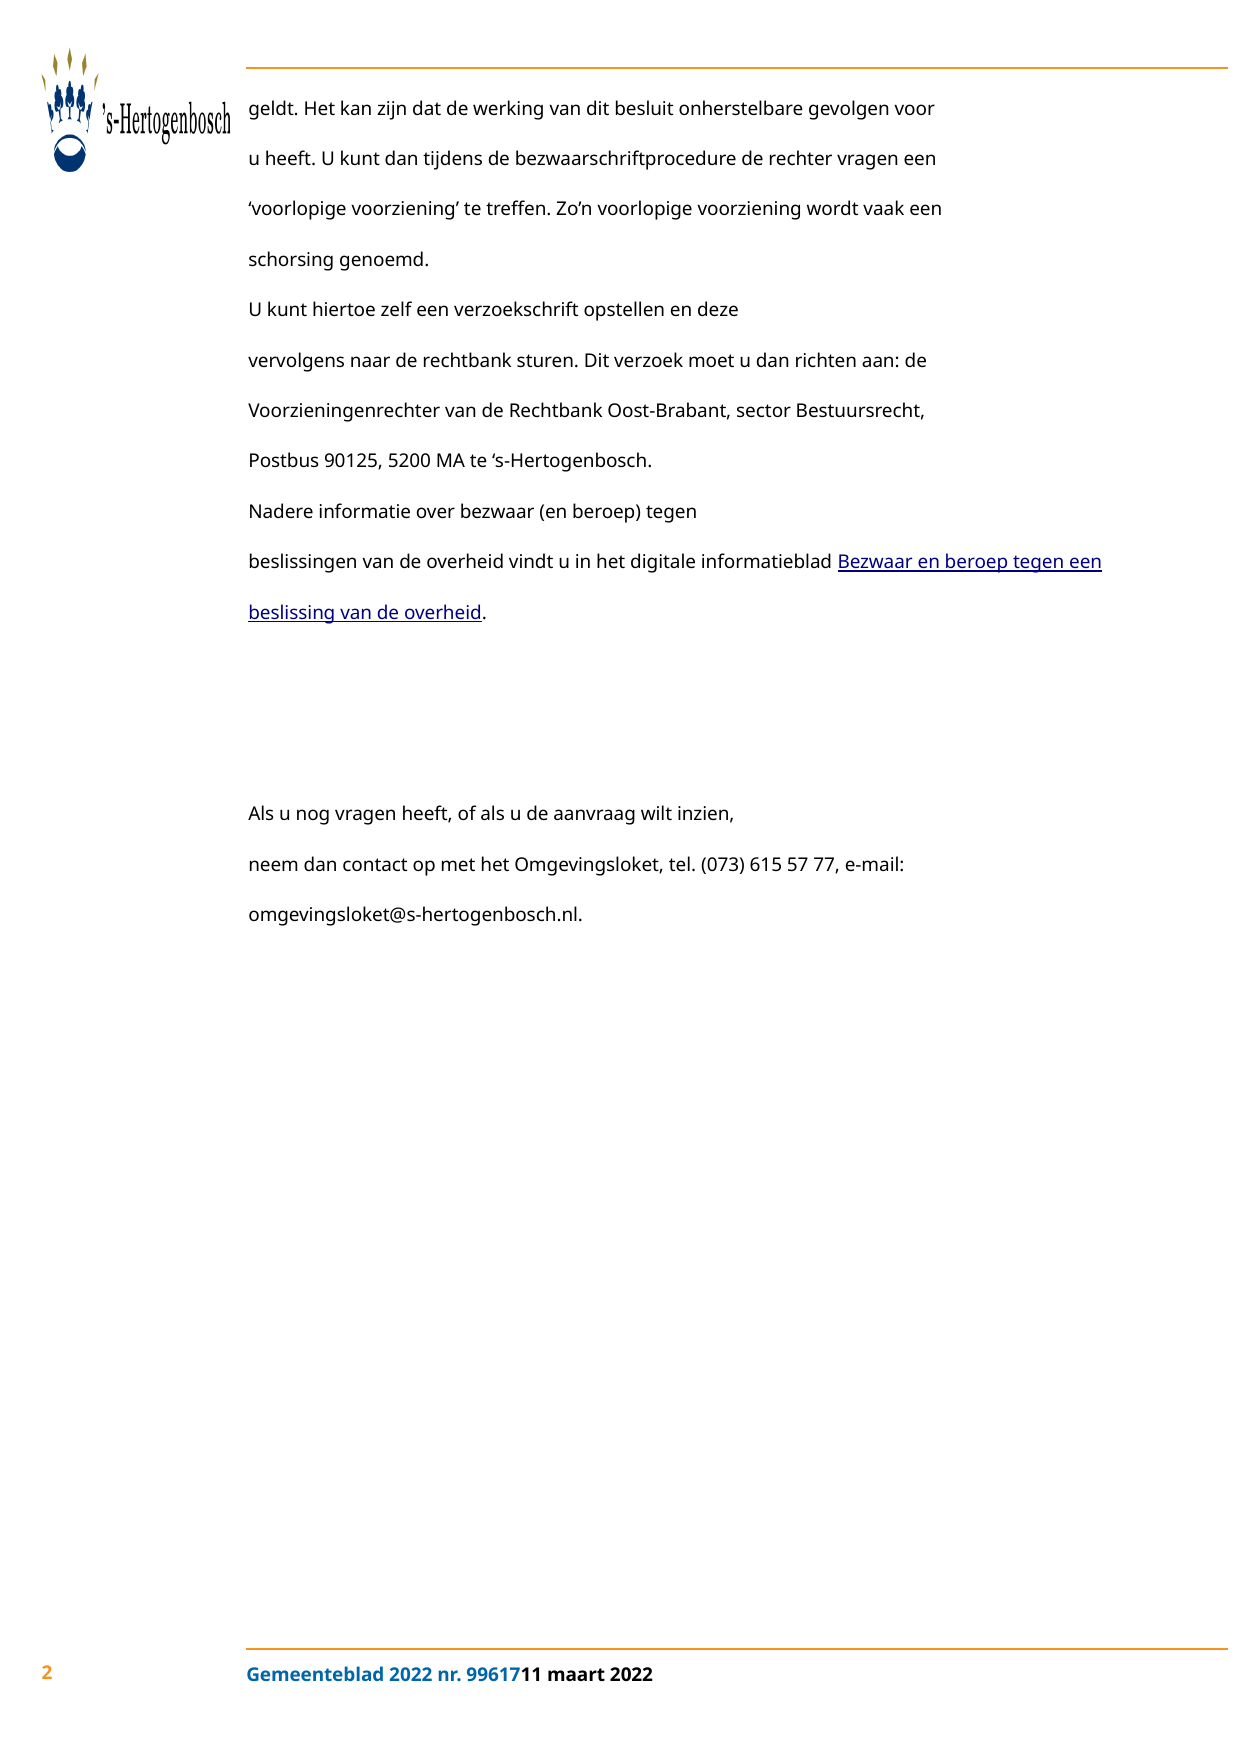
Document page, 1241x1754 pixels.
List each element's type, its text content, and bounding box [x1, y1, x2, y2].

text geldt. Het kan zijn dat de werking van dit besluit onherstelbare gevolgen voor [248, 95, 1152, 121]
text ‘voorlopige voorziening’ te treffen. Zo’n voorlopige voorziening wordt vaak een [248, 196, 1152, 221]
picture [41, 47, 231, 172]
text Postbus 90125, 5200 MA te ‘s-Hertogenbosch. [248, 448, 1152, 473]
text schorsing genoemd. [248, 246, 1152, 272]
text beslissingen van de overheid vindt u in het digitale informatieblad Bezwaar en beroep tegen een [248, 548, 1152, 574]
text U kunt hiertoe zelf een verzoekschrift opstellen en deze [248, 296, 1152, 322]
text Voorzieningenrechter van de Rechtbank Oost-Brabant, sector Bestuursrecht, [248, 397, 1152, 423]
text u heeft. U kunt dan tijdens de bezwaarschriftprocedure de rechter vragen een [248, 145, 1152, 171]
text omgevingsloket@s-hertogenbosch.nl. [248, 901, 1152, 927]
text Nadere informatie over bezwaar (en beroep) tegen [248, 498, 1152, 524]
text vervolgens naar de rechtbank sturen. Dit verzoek moet u dan richten aan: de [248, 347, 1152, 373]
text neem dan contact op met het Omgevingsloket, tel. (073) 615 57 77, e-mail: [248, 851, 1152, 877]
text Als u nog vragen heeft, of als u de aanvraag wilt inzien, [248, 801, 1152, 826]
text beslissing van de overheid. [248, 599, 1152, 625]
